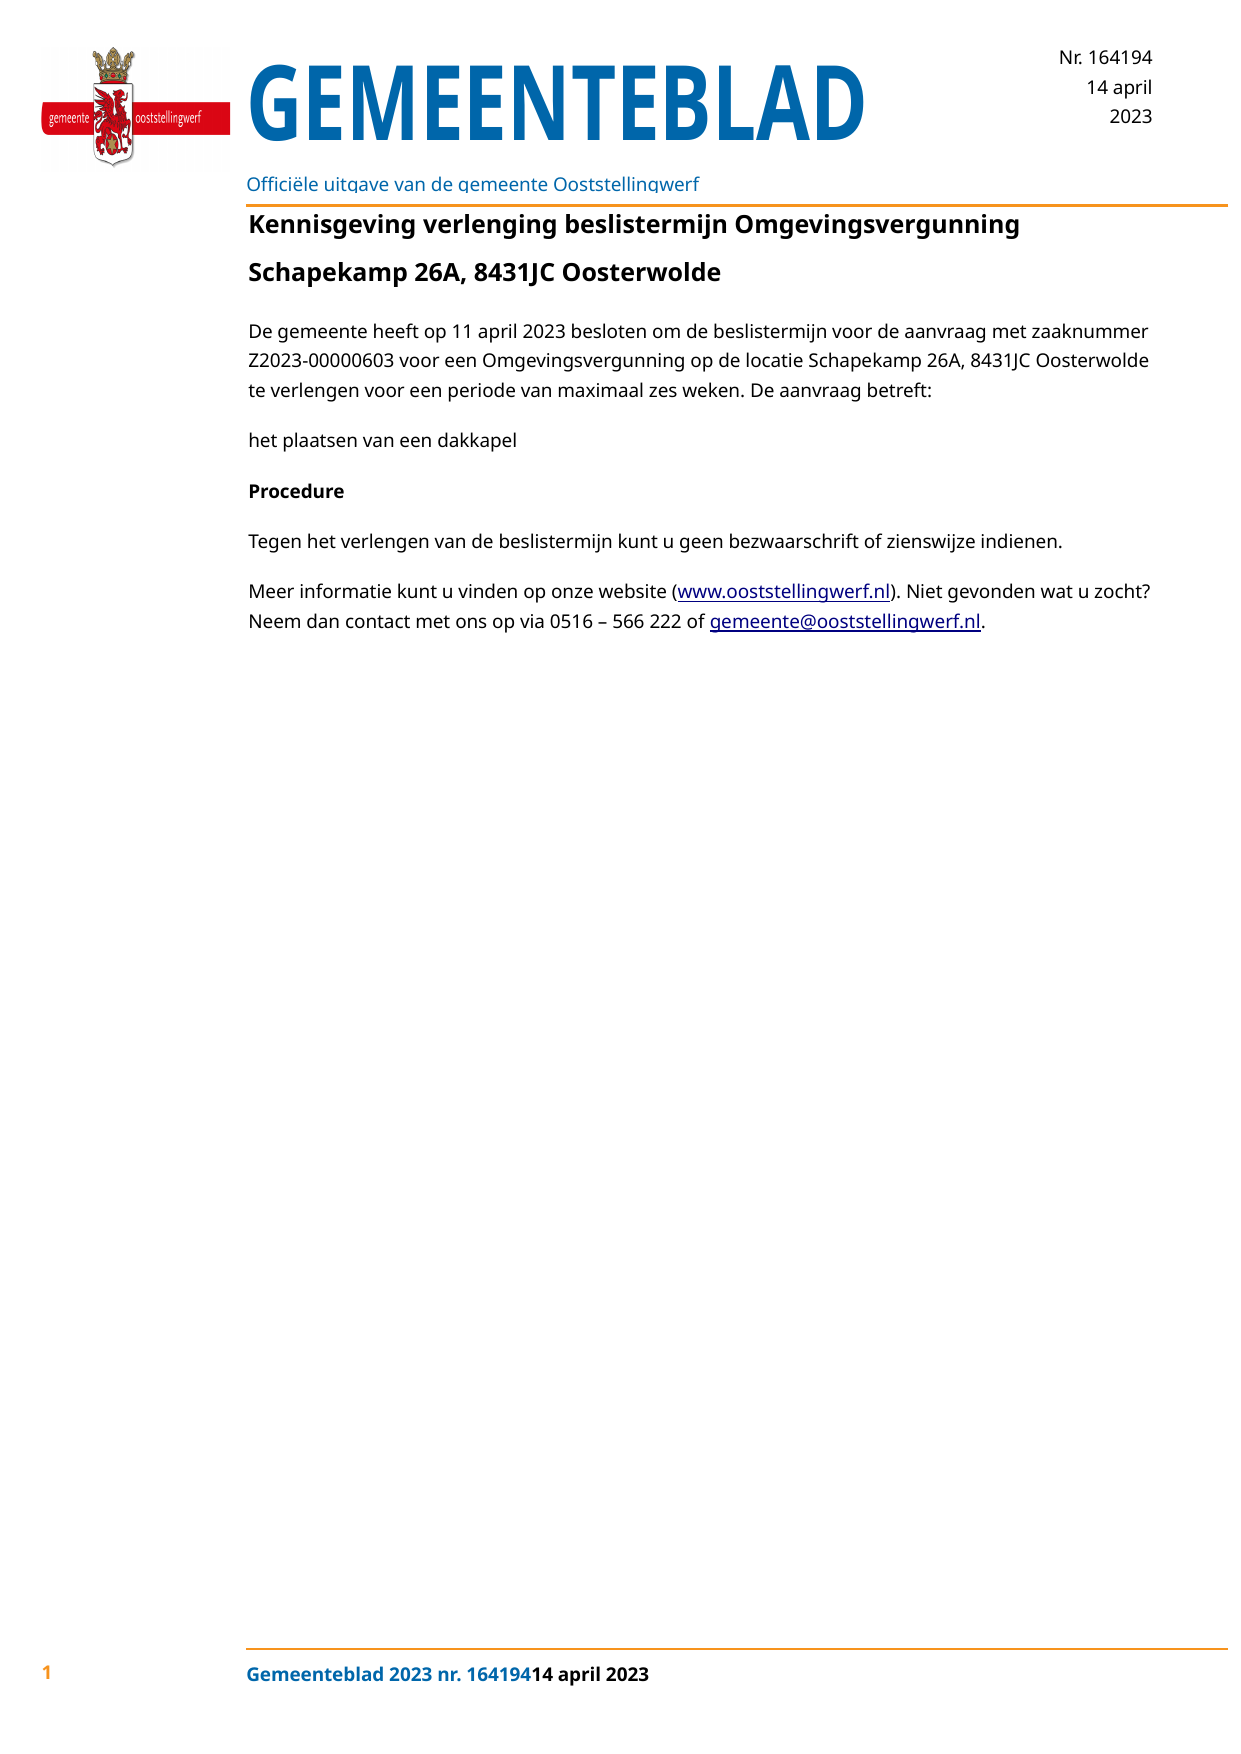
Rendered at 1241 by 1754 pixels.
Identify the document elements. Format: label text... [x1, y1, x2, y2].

text Tegen het verlengen van de beslistermijn kunt u geen bezwaarschrift of zienswijze indienen. [248, 528, 1152, 554]
text Meer informatie kunt u vinden op onze website (www.ooststellingwerf.nl). Niet gevonden wat u zocht? Neem dan contact met ons op via 0516 – 566 222 of gemeente@ooststellingwerf.nl. [248, 579, 1152, 634]
picture [41, 47, 231, 172]
text Procedure [248, 478, 1152, 504]
text Kennisgeving verlenging beslistermijn Omgevingsvergunning Schapekamp 26A, 8431JC Oosterwolde [248, 207, 1152, 288]
text De gemeente heeft op 11 april 2023 besloten om de beslistermijn voor de aanvraag met zaaknummer Z2023-00000603 voor een Omgevingsvergunning op de locatie Schapekamp 26A, 8431JC Oosterwolde te verlengen voor een periode van maximaal zes weken. De aanvraag betreft: [248, 318, 1152, 403]
text het plaatsen van een dakkapel [248, 427, 1152, 453]
